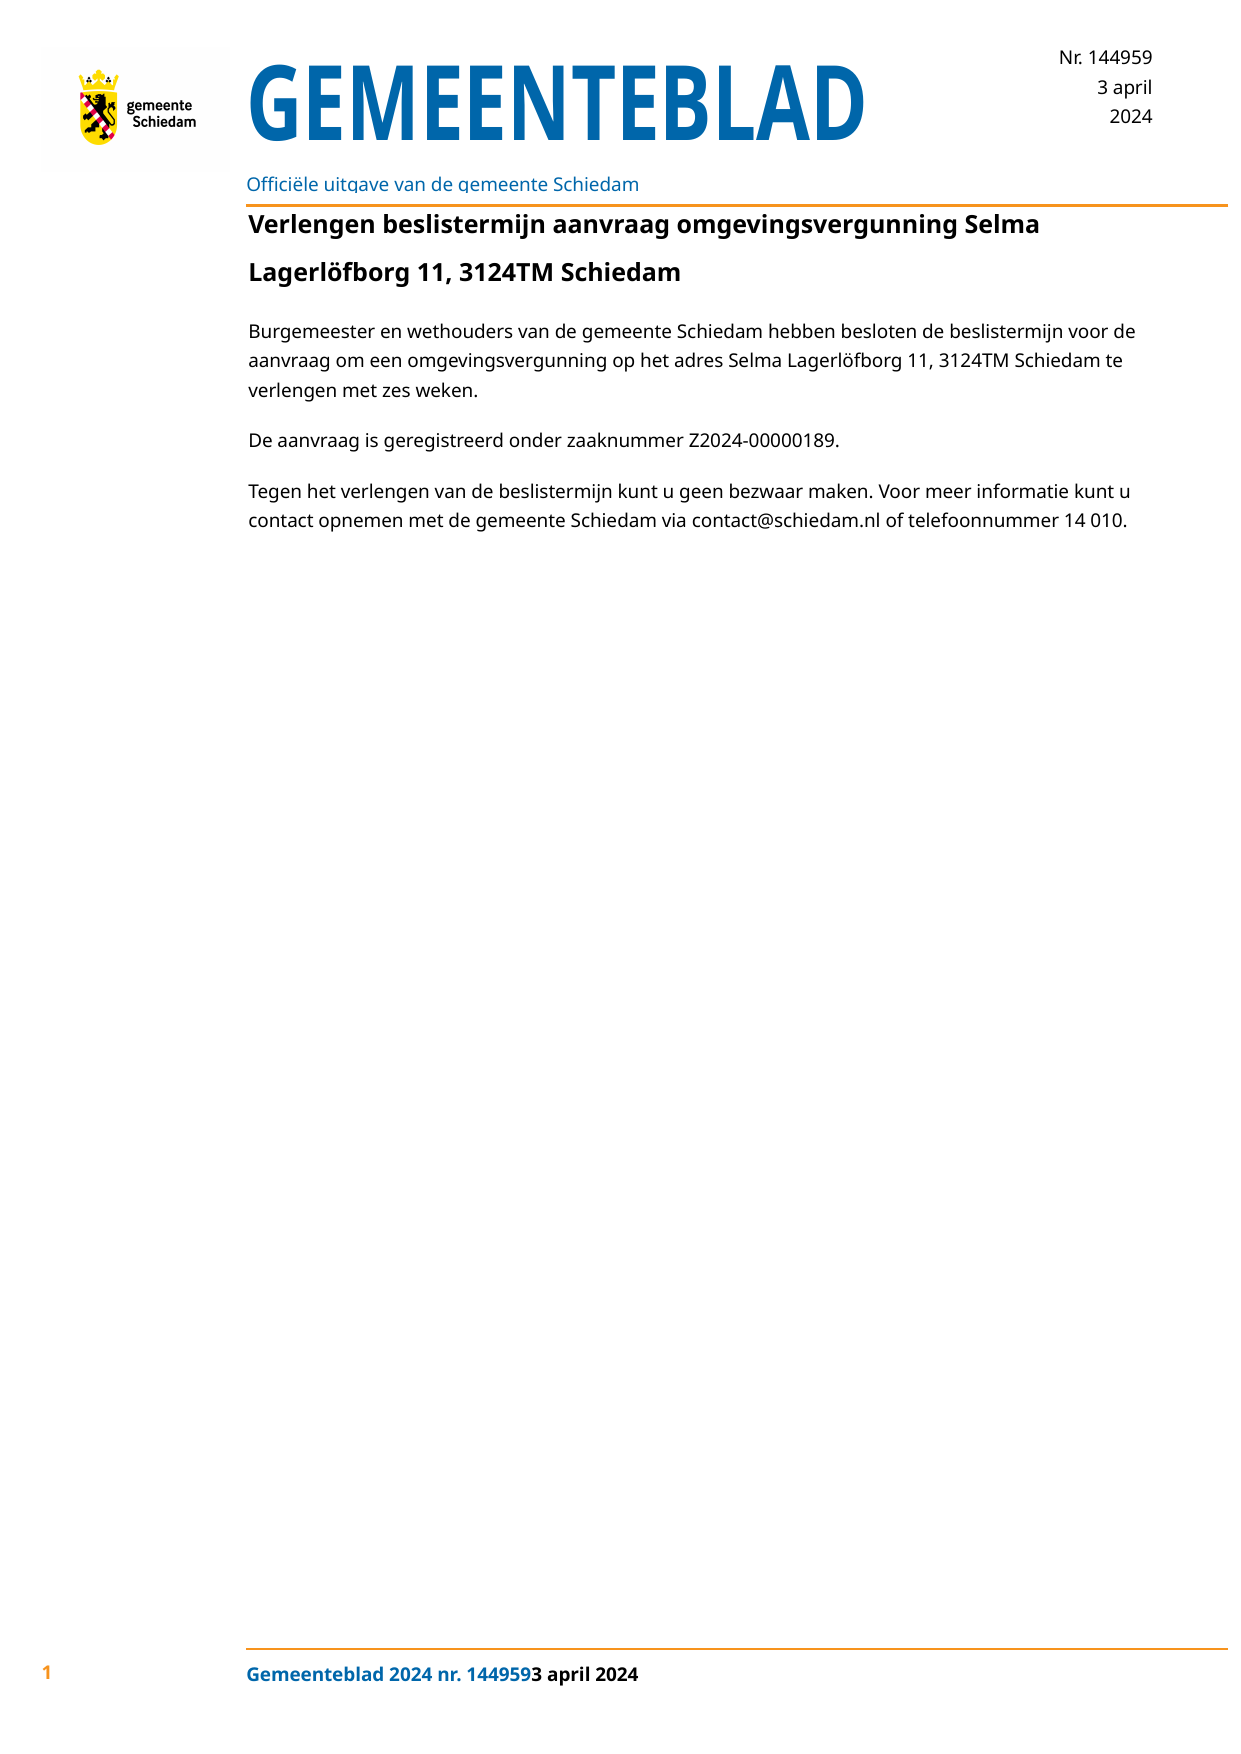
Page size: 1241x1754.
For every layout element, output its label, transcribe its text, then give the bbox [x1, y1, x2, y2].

text De aanvraag is geregistreerd onder zaaknummer Z2024-00000189. [248, 427, 1152, 453]
text Verlengen beslistermijn aanvraag omgevingsvergunning Selma Lagerlöfborg 11, 3124TM Schiedam [248, 207, 1152, 288]
text Burgemeester en wethouders van de gemeente Schiedam hebben besloten de beslistermijn voor de aanvraag om een omgevingsvergunning op het adres Selma Lagerlöfborg 11, 3124TM Schiedam te verlengen met zes weken. [248, 318, 1152, 403]
picture [41, 47, 231, 172]
text Tegen het verlengen van de beslistermijn kunt u geen bezwaar maken. Voor meer informatie kunt u contact opnemen met de gemeente Schiedam via contact@schiedam.nl of telefoonnummer 14 010. [248, 478, 1152, 533]
